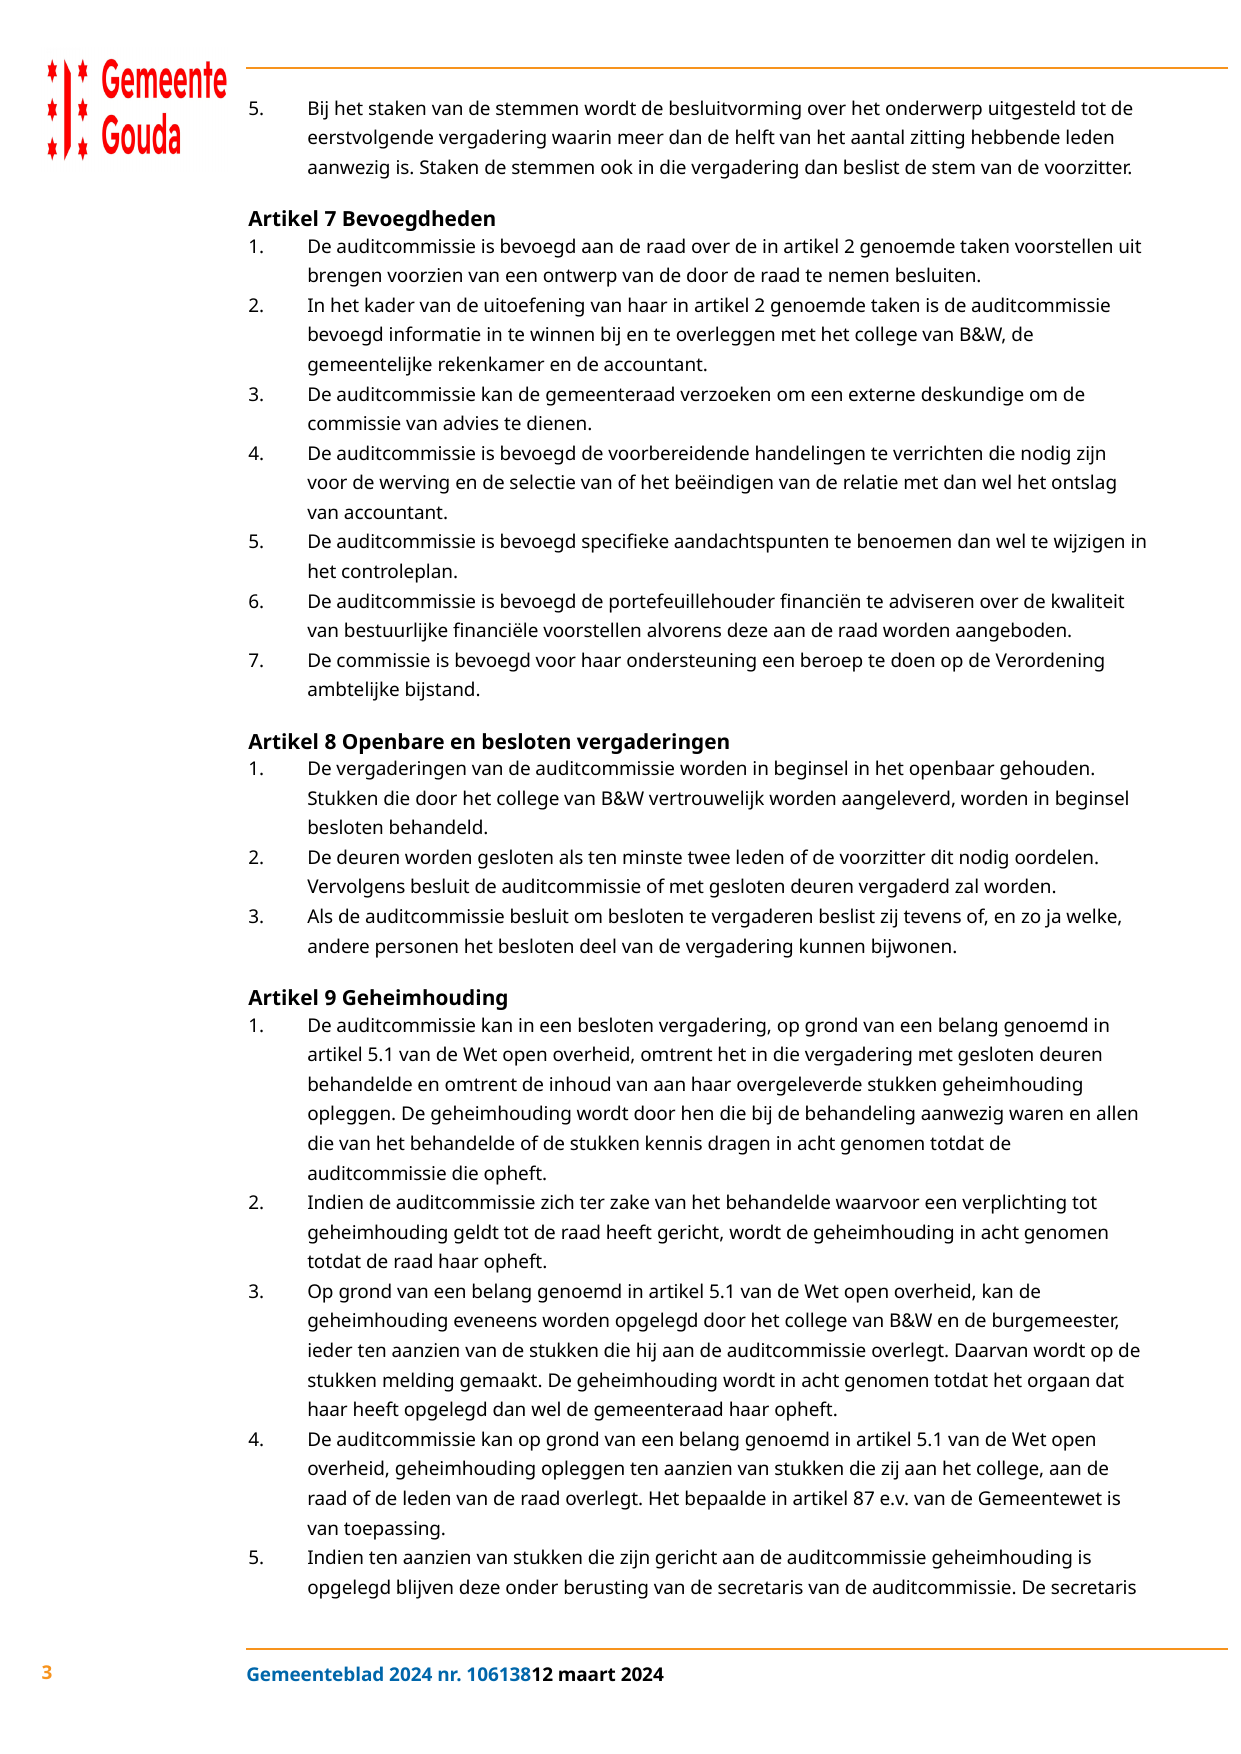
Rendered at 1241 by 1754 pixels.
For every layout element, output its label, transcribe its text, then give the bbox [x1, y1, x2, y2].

list De vergaderingen van de auditcommissie worden in beginsel in het openbaar gehouden. Stukken die door het college van B&W vertrouwelijk worden aangeleverd, worden in beginsel besloten behandeld. [248, 755, 1152, 840]
list De auditcommissie is bevoegd de voorbereidende handelingen te verrichten die nodig zijn voor de werving en de selectie van of het beëindigen van de relatie met dan wel het ontslag van accountant. [248, 440, 1152, 525]
picture [41, 47, 231, 172]
text Artikel 7 Bevoegdheden [248, 204, 1152, 233]
text Artikel 9 Geheimhouding [248, 983, 1152, 1012]
list In het kader van de uitoefening van haar in artikel 2 genoemde taken is de auditcommissie bevoegd informatie in te winnen bij en te overleggen met het college van B&W, de gemeentelijke rekenkamer en de accountant. [248, 292, 1152, 377]
list De auditcommissie is bevoegd aan de raad over de in artikel 2 genoemde taken voorstellen uit brengen voorzien van een ontwerp van de door de raad te nemen besluiten. [248, 233, 1152, 288]
list Indien ten aanzien van stukken die zijn gericht aan de auditcommissie geheimhouding is opgelegd blijven deze onder berusting van de secretaris van de auditcommissie. De secretaris [248, 1544, 1152, 1599]
list De auditcommissie is bevoegd specifieke aandachtspunten te benoemen dan wel te wijzigen in het controleplan. [248, 529, 1152, 584]
text Artikel 8 Openbare en besloten vergaderingen [248, 727, 1152, 755]
list De auditcommissie kan de gemeenteraad verzoeken om een externe deskundige om de commissie van advies te dienen. [248, 381, 1152, 436]
list De commissie is bevoegd voor haar ondersteuning een beroep te doen op de Verordening ambtelijke bijstand. [248, 647, 1152, 702]
list Vervolgens besluit de auditcommissie of met gesloten deuren vergaderd zal worden. [248, 874, 1152, 899]
list De auditcommissie kan op grond van een belang genoemd in artikel 5.1 van de Wet open overheid, geheimhouding opleggen ten aanzien van stukken die zij aan het college, aan de raad of de leden van de raad overlegt. Het bepaalde in artikel 87 e.v. van de Gemeentewet is van toepassing. [248, 1426, 1152, 1540]
list De auditcommissie is bevoegd de portefeuillehouder financiën te adviseren over de kwaliteit van bestuurlijke financiële voorstellen alvorens deze aan de raad worden aangeboden. [248, 588, 1152, 643]
list Als de auditcommissie besluit om besloten te vergaderen beslist zij tevens of, en zo ja welke, andere personen het besloten deel van de vergadering kunnen bijwonen. [248, 903, 1152, 959]
list Indien de auditcommissie zich ter zake van het behandelde waarvoor een verplichting tot geheimhouding geldt tot de raad heeft gericht, wordt de geheimhouding in acht genomen totdat de raad haar opheft. [248, 1189, 1152, 1274]
list De auditcommissie kan in een besloten vergadering, op grond van een belang genoemd in artikel 5.1 van de Wet open overheid, omtrent het in die vergadering met gesloten deuren behandelde en omtrent de inhoud van aan haar overgeleverde stukken geheimhouding opleggen. De geheimhouding wordt door hen die bij de behandeling aanwezig waren en allen die van het behandelde of de stukken kennis dragen in acht genomen totdat de auditcommissie die opheft. [248, 1012, 1152, 1185]
list Bij het staken van de stemmen wordt de besluitvorming over het onderwerp uitgesteld tot de eerstvolgende vergadering waarin meer dan de helft van het aantal zitting hebbende leden aanwezig is. Staken de stemmen ook in die vergadering dan beslist de stem van de voorzitter. [248, 95, 1152, 180]
list Op grond van een belang genoemd in artikel 5.1 van de Wet open overheid, kan de geheimhouding eveneens worden opgelegd door het college van B&W en de burgemeester, ieder ten aanzien van de stukken die hij aan de auditcommissie overlegt. Daarvan wordt op de stukken melding gemaakt. De geheimhouding wordt in acht genomen totdat het orgaan dat haar heeft opgelegd dan wel de gemeenteraad haar opheft. [248, 1278, 1152, 1422]
list De deuren worden gesloten als ten minste twee leden of de voorzitter dit nodig oordelen. [248, 844, 1152, 870]
